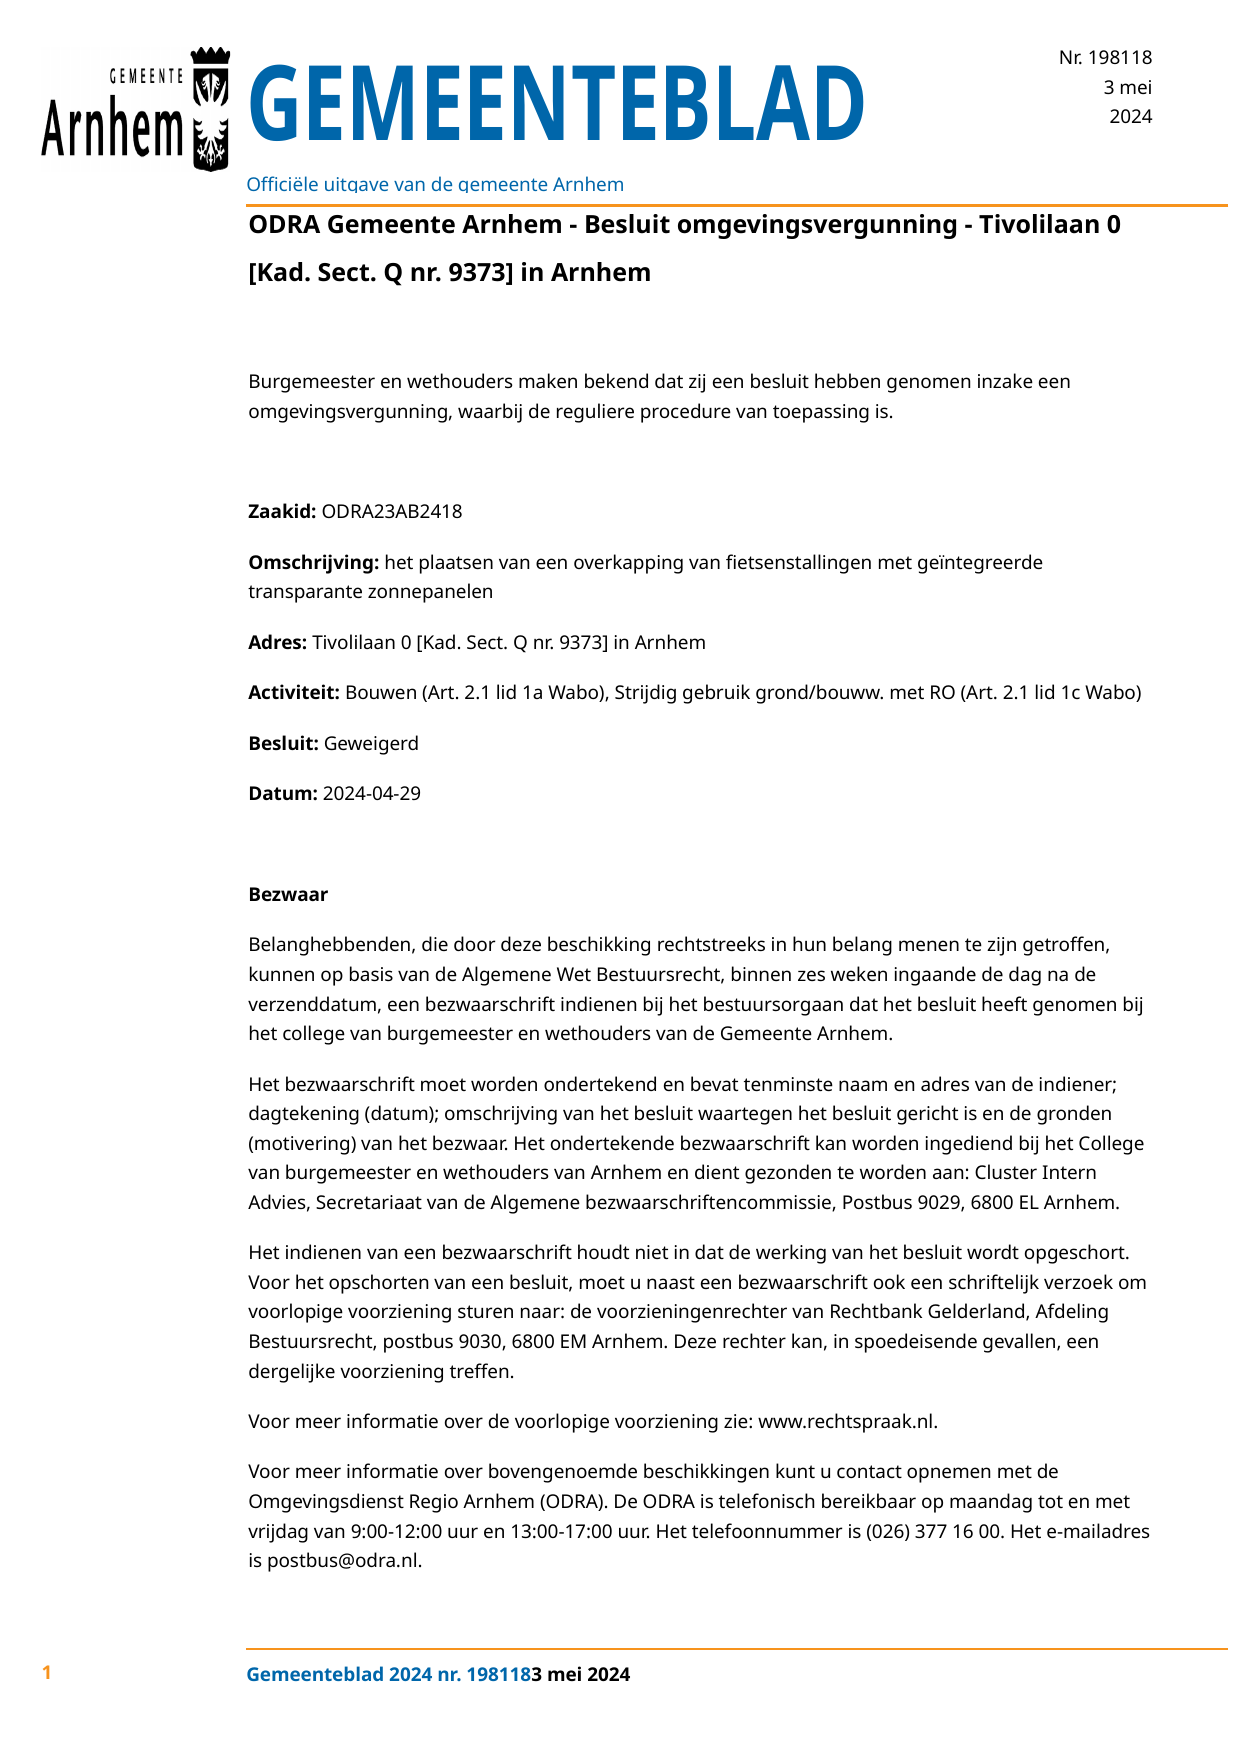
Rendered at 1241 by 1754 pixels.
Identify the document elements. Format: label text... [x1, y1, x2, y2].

text Omschrijving: het plaatsen van een overkapping van fietsenstallingen met geïntegreerde transparante zonnepanelen [248, 549, 1152, 604]
text Bezwaar [248, 881, 1152, 907]
text Het bezwaarschrift moet worden ondertekend en bevat tenminste naam en adres van de indiener; dagtekening (datum); omschrijving van het besluit waartegen het besluit gericht is en de gronden (motivering) van het bezwaar. Het ondertekende bezwaarschrift kan worden ingediend bij het College van burgemeester en wethouders van Arnhem en dient gezonden te worden aan: Cluster Intern Advies, Secretariaat van de Algemene bezwaarschriftencommissie, Postbus 9029, 6800 EL Arnhem. [248, 1071, 1152, 1215]
text Adres: Tivolilaan 0 [Kad. Sect. Q nr. 9373] in Arnhem [248, 629, 1152, 655]
text Datum: 2024-04-29 [248, 780, 1152, 806]
text Het indienen van een bezwaarschrift houdt niet in dat de werking van het besluit wordt opgeschort. Voor het opschorten van een besluit, moet u naast een bezwaarschrift ook een schriftelijk verzoek om voorlopige voorziening sturen naar: de voorzieningenrechter van Rechtbank Gelderland, Afdeling Bestuursrecht, postbus 9030, 6800 EM Arnhem. Deze rechter kan, in spoedeisende gevallen, een dergelijke voorziening treffen. [248, 1239, 1152, 1384]
picture [41, 47, 231, 172]
text Belanghebbenden, die door deze beschikking rechtstreeks in hun belang menen te zijn getroffen, kunnen op basis van de Algemene Wet Bestuursrecht, binnen zes weken ingaande de dag na de verzenddatum, een bezwaarschrift indienen bij het bestuursorgaan dat het besluit heeft genomen bij het college van burgemeester en wethouders van de Gemeente Arnhem. [248, 932, 1152, 1046]
text Activiteit: Bouwen (Art. 2.1 lid 1a Wabo), Strijdig gebruik grond/bouww. met RO (Art. 2.1 lid 1c Wabo) [248, 679, 1152, 705]
text ODRA Gemeente Arnhem - Besluit omgevingsvergunning - Tivolilaan 0 [Kad. Sect. Q nr. 9373] in Arnhem [248, 207, 1152, 288]
text Voor meer informatie over de voorlopige voorziening zie: www.rechtspraak.nl. [248, 1408, 1152, 1434]
text Burgemeester en wethouders maken bekend dat zij een besluit hebben genomen inzake een omgevingsvergunning, waarbij de reguliere procedure van toepassing is. [248, 368, 1152, 424]
text Zaakid: ODRA23AB2418 [248, 499, 1152, 524]
text Voor meer informatie over bovengenoemde beschikkingen kunt u contact opnemen met de Omgevingsdienst Regio Arnhem (ODRA). De ODRA is telefonisch bereikbaar op maandag tot en met vrijdag van 9:00-12:00 uur en 13:00-17:00 uur. Het telefoonnummer is (026) 377 16 00. Het e-mailadres is postbus@odra.nl. [248, 1459, 1152, 1573]
text Besluit: Geweigerd [248, 730, 1152, 756]
